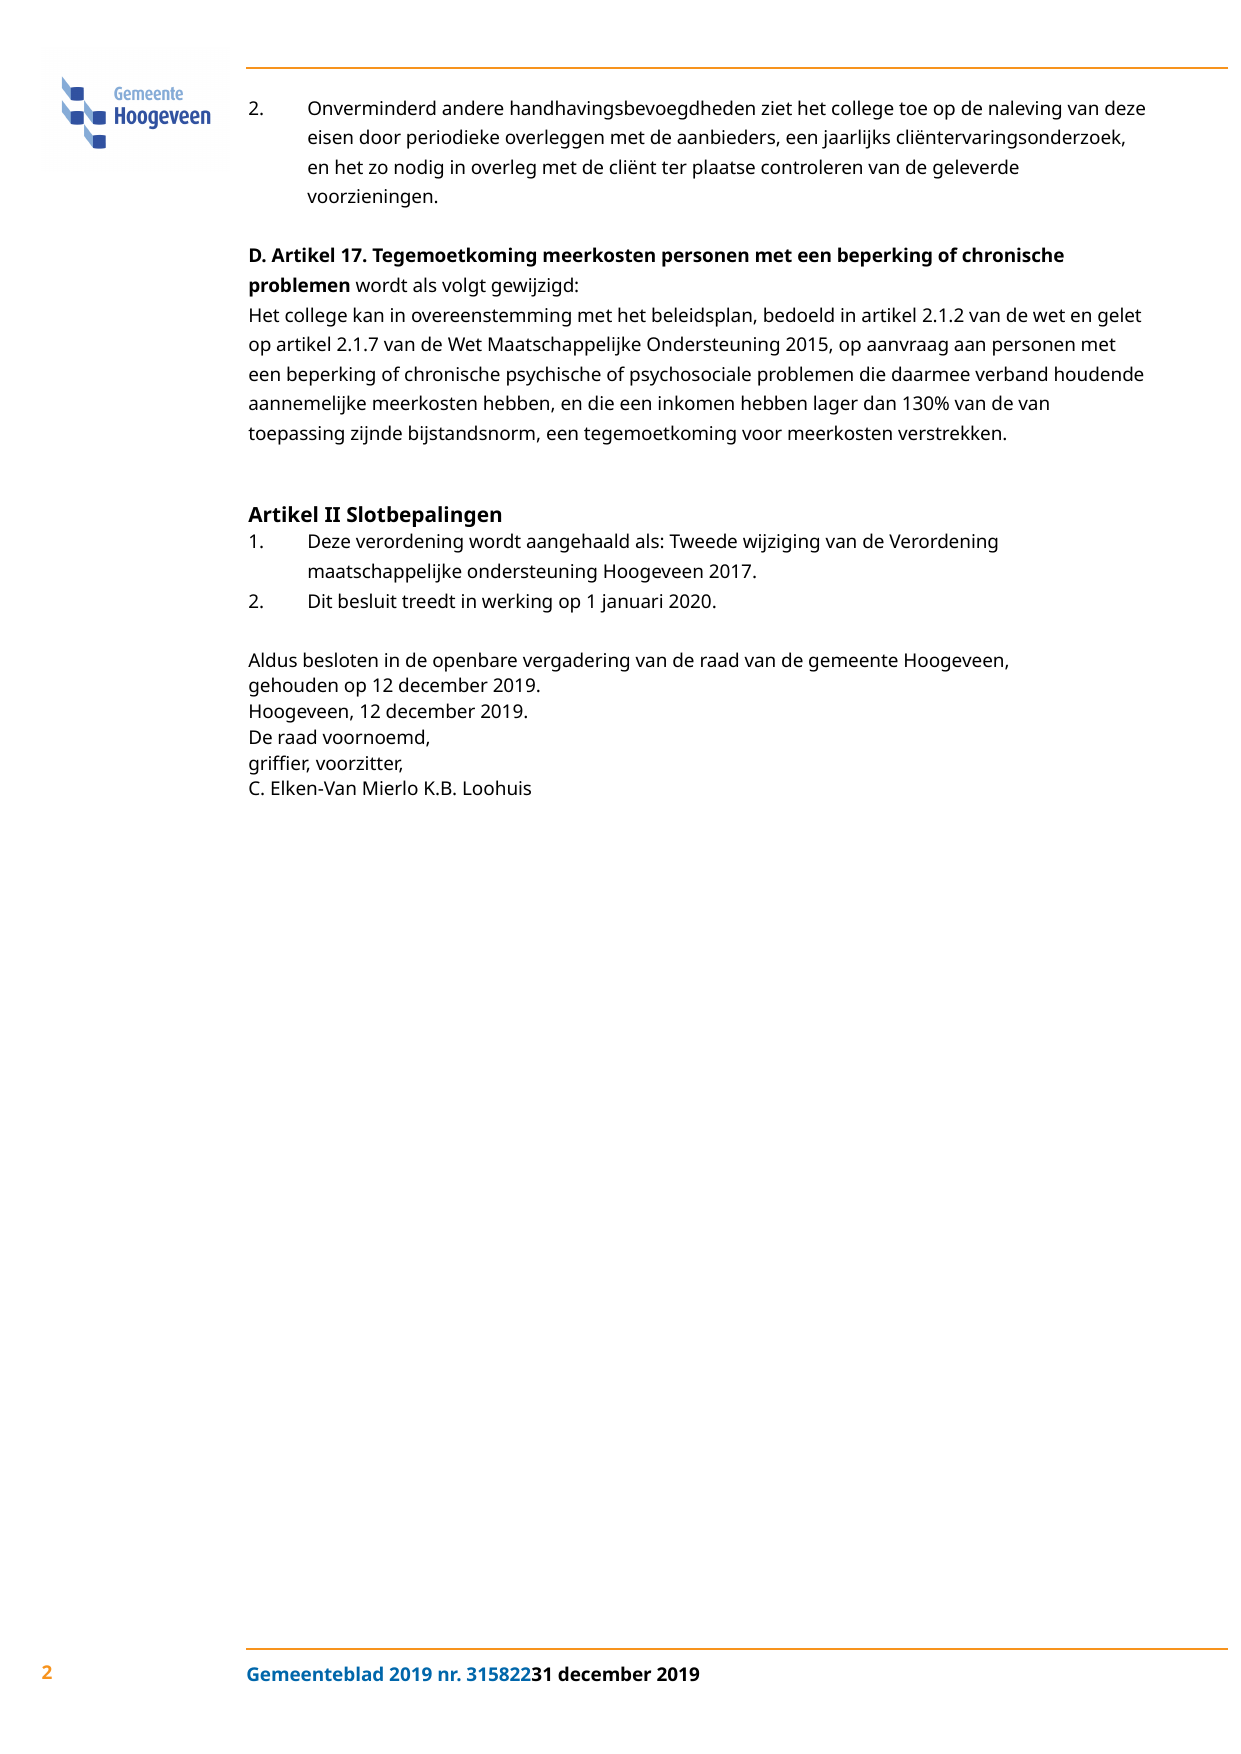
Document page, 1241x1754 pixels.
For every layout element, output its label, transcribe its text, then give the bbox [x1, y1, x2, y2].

text Aldus besloten in de openbare vergadering van de raad van de gemeente Hoogeveen, [248, 647, 1152, 673]
list Dit besluit treedt in werking op 1 januari 2020. [248, 588, 1152, 613]
list Deze verordening wordt aangehaald als: Tweede wijziging van de Verordening maatschappelijke ondersteuning Hoogeveen 2017. [248, 529, 1152, 584]
text gehouden op 12 december 2019. [248, 673, 1152, 698]
text Artikel II Slotbepalingen [248, 500, 1152, 529]
list Onverminderd andere handhavingsbevoegdheden ziet het college toe op de naleving van deze eisen door periodieke overleggen met de aanbieders, een jaarlijks cliëntervaringsonderzoek, en het zo nodig in overleg met de cliënt ter plaatse controleren van de geleverde voorzieningen. [248, 95, 1152, 209]
text De raad voornoemd, [248, 724, 1152, 750]
text D. Artikel 17. Tegemoetkoming meerkosten personen met een beperking of chronische problemen wordt als volgt gewijzigd: [248, 243, 1152, 298]
text griffier, voorzitter, [248, 750, 1152, 776]
text Hoogeveen, 12 december 2019. [248, 698, 1152, 724]
picture [41, 47, 231, 172]
text Het college kan in overeenstemming met het beleidsplan, bedoeld in artikel 2.1.2 van de wet en gelet op artikel 2.1.7 van de Wet Maatschappelijke Ondersteuning 2015, op aanvraag aan personen met een beperking of chronische psychische of psychosociale problemen die daarmee verband houdende aannemelijke meerkosten hebben, en die een inkomen hebben lager dan 130% van de van toepassing zijnde bijstandsnorm, een tegemoetkoming voor meerkosten verstrekken. [248, 302, 1152, 446]
text C. Elken-Van Mierlo K.B. Loohuis [248, 776, 1152, 801]
